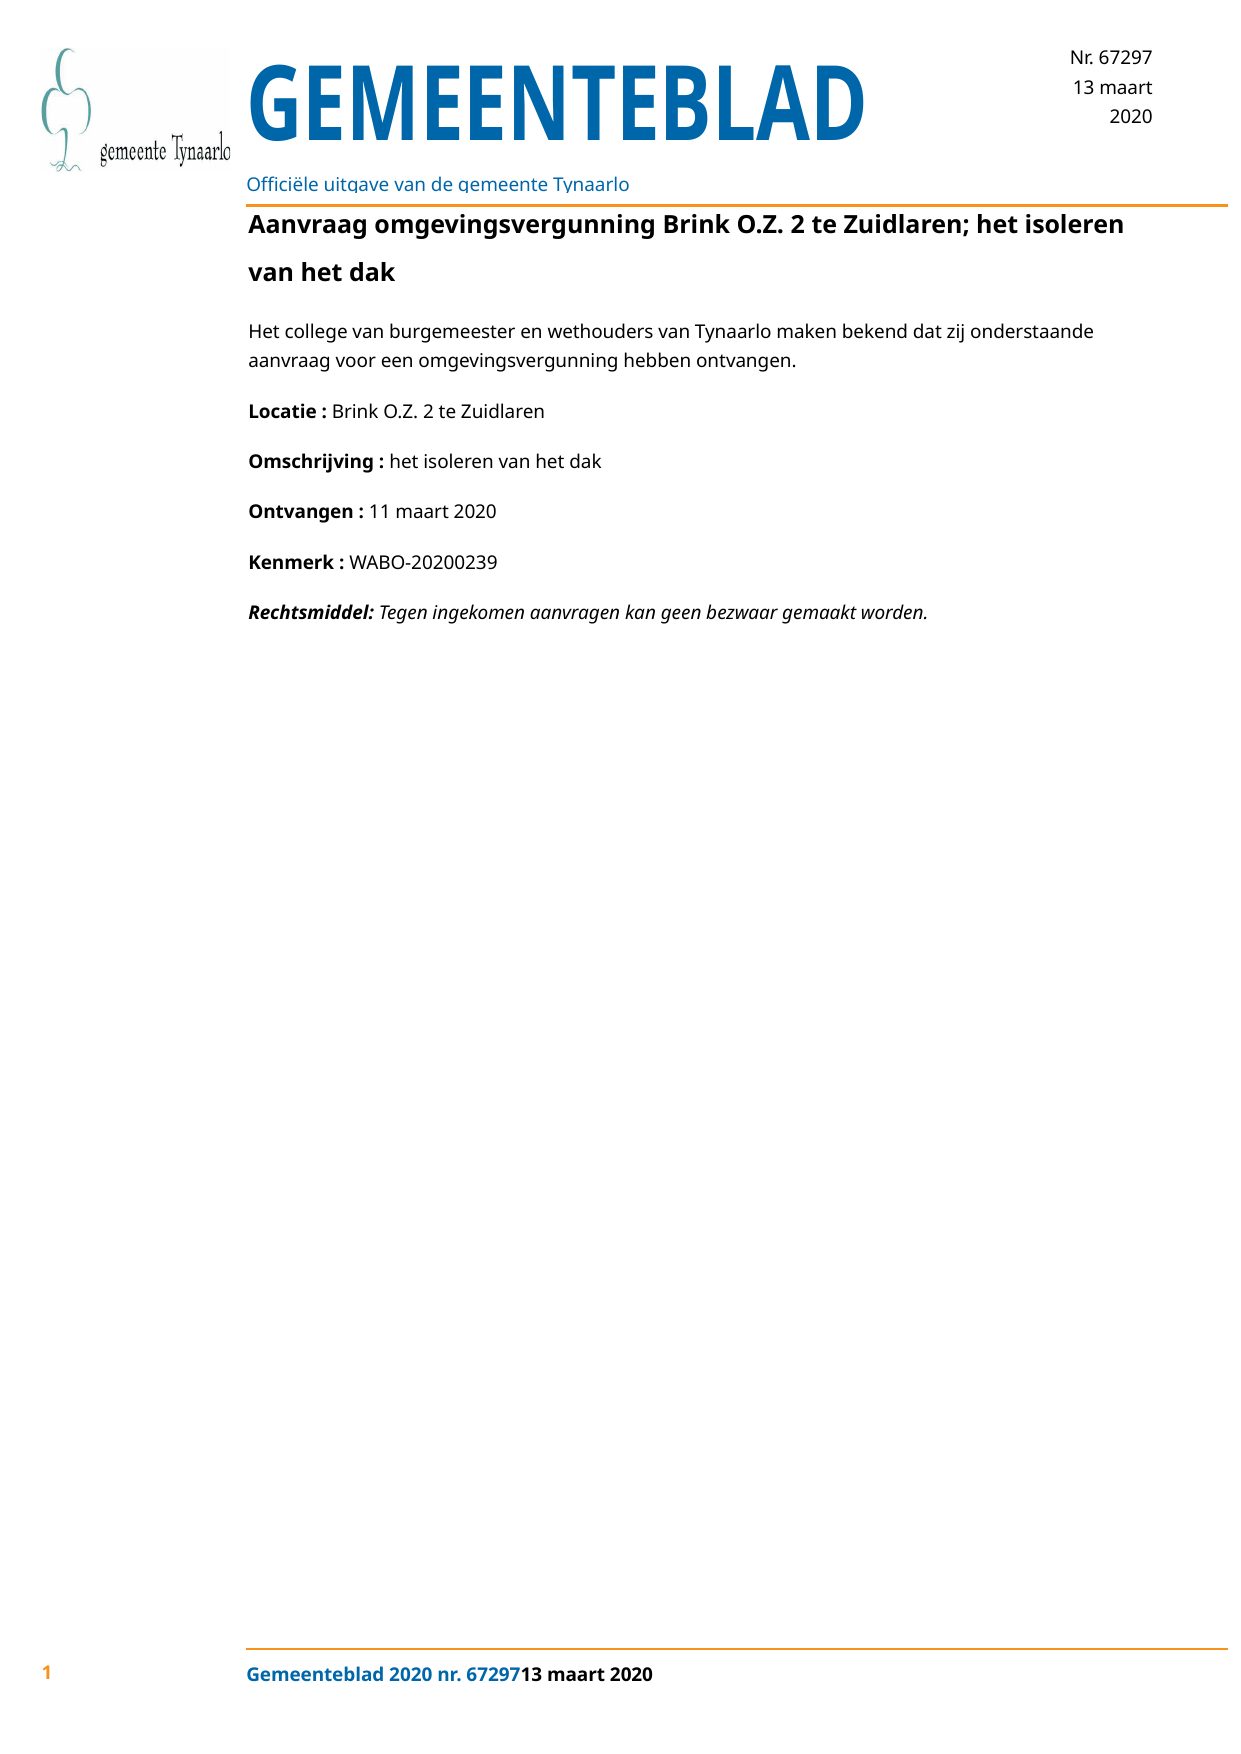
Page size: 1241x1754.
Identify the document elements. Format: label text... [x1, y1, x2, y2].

text Ontvangen : 11 maart 2020 [248, 499, 1152, 524]
text Kenmerk : WABO-20200239 [248, 549, 1152, 575]
text Locatie : Brink O.Z. 2 te Zuidlaren [248, 398, 1152, 424]
text Rechtsmiddel: Tegen ingekomen aanvragen kan geen bezwaar gemaakt worden. [248, 599, 1152, 625]
text Omschrijving : het isoleren van het dak [248, 448, 1152, 474]
picture [41, 47, 231, 172]
text Aanvraag omgevingsvergunning Brink O.Z. 2 te Zuidlaren; het isoleren van het dak [248, 207, 1152, 288]
text Het college van burgemeester en wethouders van Tynaarlo maken bekend dat zij onderstaande aanvraag voor een omgevingsvergunning hebben ontvangen. [248, 318, 1152, 373]
